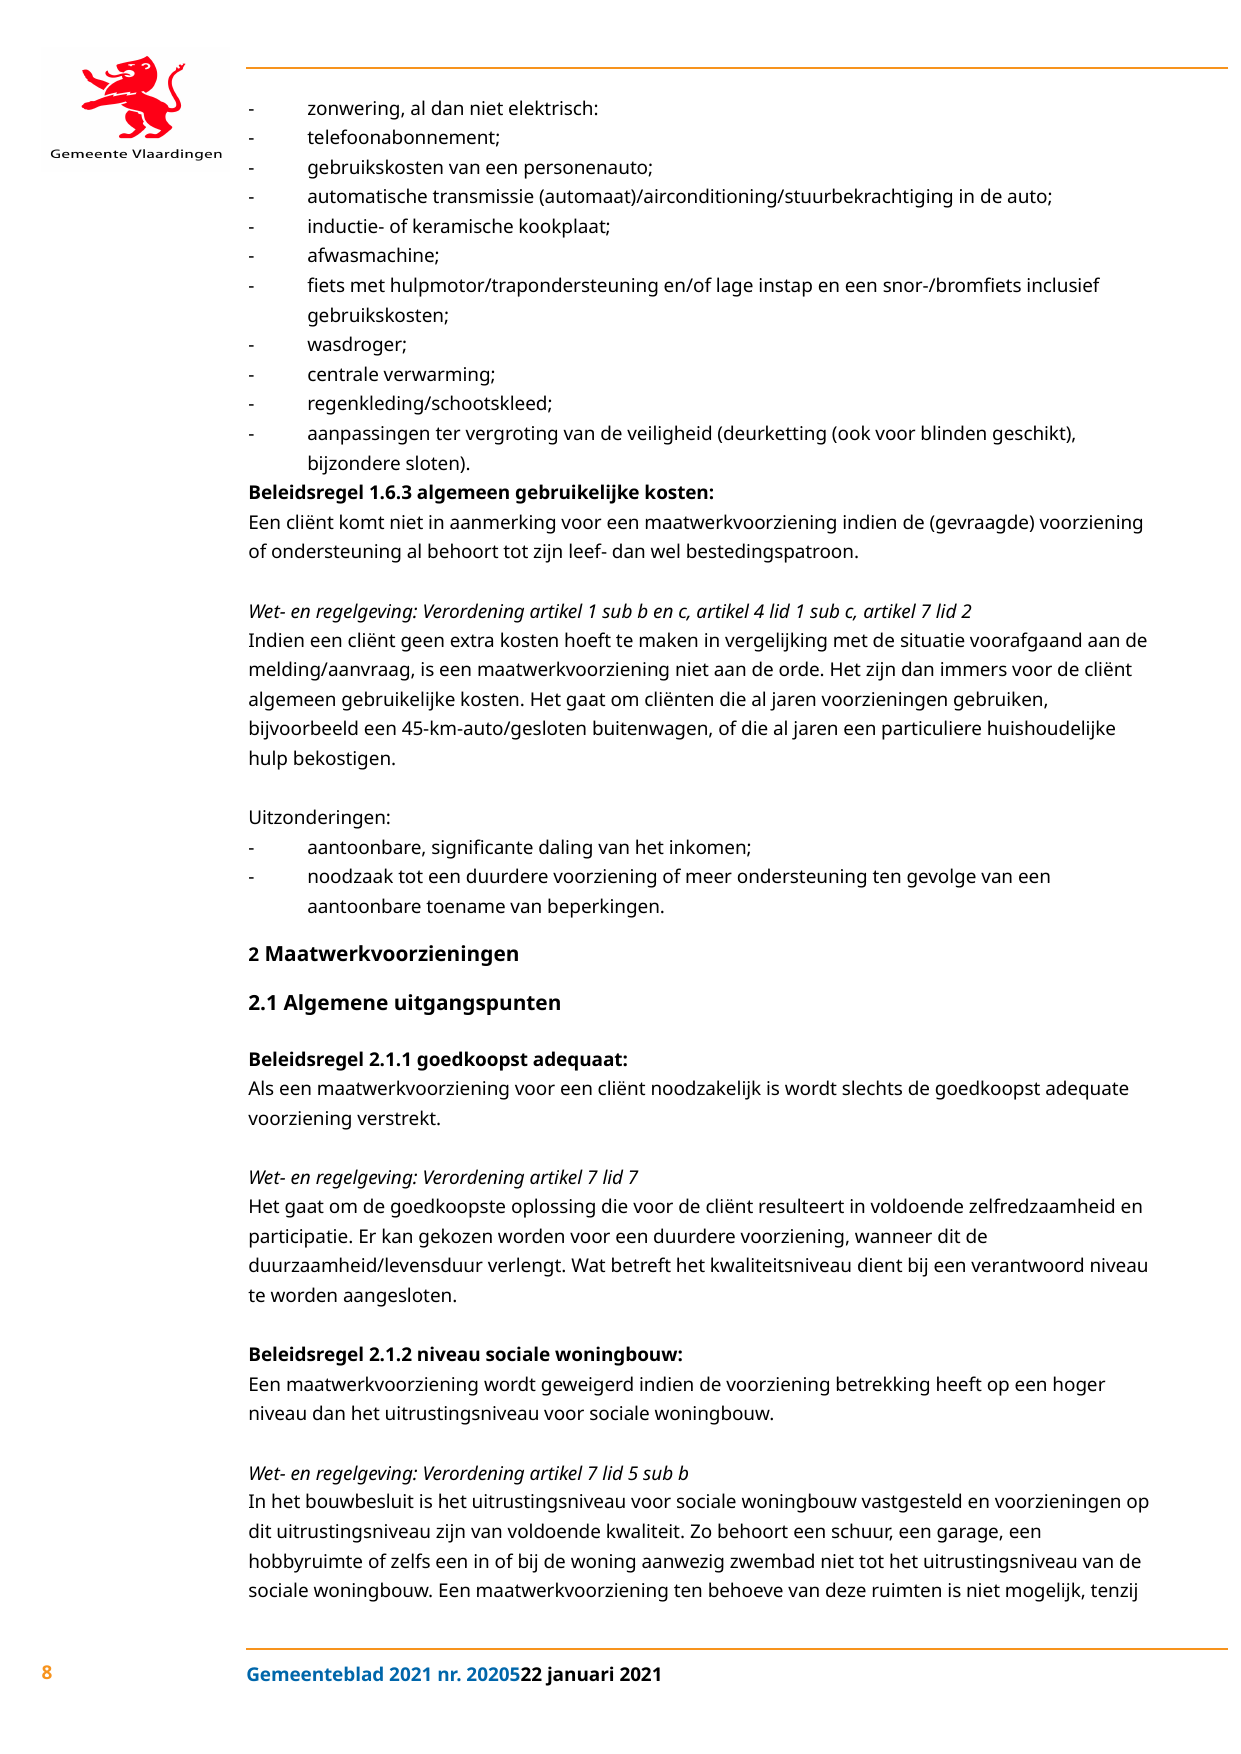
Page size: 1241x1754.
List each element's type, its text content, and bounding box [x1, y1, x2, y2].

list zonwering, al dan niet elektrisch: [248, 95, 1152, 121]
list gebruikskosten van een personenauto; [248, 154, 1152, 180]
list wasdroger; [248, 331, 1152, 357]
list inductie- of keramische kookplaat; [248, 213, 1152, 239]
text Uitzonderingen: [248, 804, 1152, 830]
list aantoonbare, significante daling van het inkomen; [248, 834, 1152, 859]
list regenkleding/schootskleed; [248, 391, 1152, 416]
table_header Beleidsregel 2.1.1 goedkoopst adequaat: Als een maatwerkvoorziening voor een cliënt noodzakelijk is wordt slechts de goedkoopst adequate voorziening verstrekt. Wet- en regelgeving: Verordening artikel 7 lid 7 [248, 1046, 1152, 1190]
list automatische transmissie (automaat)/airconditioning/stuurbekrachtiging in de auto; [248, 183, 1152, 209]
table_header Beleidsregel 1.6.3 algemeen gebruikelijke kosten: Een cliënt komt niet in aanmerking voor een maatwerkvoorziening indien de (gevraagde) voorziening of ondersteuning al behoort tot zijn leef- dan wel bestedingspatroon. Wet- en regelgeving: Verordening artikel 1 sub b en c, artikel 4 lid 1 sub c, artikel 7 lid 2 [248, 480, 1152, 623]
list centrale verwarming; [248, 361, 1152, 387]
text In het bouwbesluit is het uitrustingsniveau voor sociale woningbouw vastgesteld en voorzieningen op dit uitrustingsniveau zijn van voldoende kwaliteit. Zo behoort een schuur, een garage, een hobbyruimte of zelfs een in of bij de woning aanwezig zwembad niet tot het uitrustingsniveau van de sociale woningbouw. Een maatwerkvoorziening ten behoeve van deze ruimten is niet mogelijk, tenzij [248, 1489, 1152, 1603]
list noodzaak tot een duurdere voorziening of meer ondersteuning ten gevolge van een aantoonbare toename van beperkingen. [248, 863, 1152, 919]
table_header Beleidsregel 2.1.2 niveau sociale woningbouw: Een maatwerkvoorziening wordt geweigerd indien de voorziening betrekking heeft op een hoger niveau dan het uitrustingsniveau voor sociale woningbouw. Wet- en regelgeving: Verordening artikel 7 lid 5 sub b [248, 1341, 1152, 1485]
list telefoonabonnement; [248, 124, 1152, 150]
text 2.1 Algemene uitgangspunten [248, 988, 1152, 1016]
picture [41, 47, 231, 172]
text Het gaat om de goedkoopste oplossing die voor de cliënt resulteert in voldoende zelfredzaamheid en participatie. Er kan gekozen worden voor een duurdere voorziening, wanneer dit de duurzaamheid/levensduur verlengt. Wat betreft het kwaliteitsniveau dient bij een verantwoord niveau te worden aangesloten. [248, 1193, 1152, 1308]
text Indien een cliënt geen extra kosten hoeft te maken in vergelijking met de situatie voorafgaand aan de melding/aanvraag, is een maatwerkvoorziening niet aan de orde. Het zijn dan immers voor de cliënt algemeen gebruikelijke kosten. Het gaat om cliënten die al jaren voorzieningen gebruiken, bijvoorbeeld een 45-km-auto/gesloten buitenwagen, of die al jaren een particuliere huishoudelijke hulp bekostigen. [248, 627, 1152, 771]
text 2 Maatwerkvoorzieningen [248, 939, 1152, 967]
list aanpassingen ter vergroting van de veiligheid (deurketting (ook voor blinden geschikt), bijzondere sloten). [248, 420, 1152, 476]
list fiets met hulpmotor/trapondersteuning en/of lage instap en een snor-/bromfiets inclusief gebruikskosten; [248, 272, 1152, 328]
list afwasmachine; [248, 243, 1152, 268]
